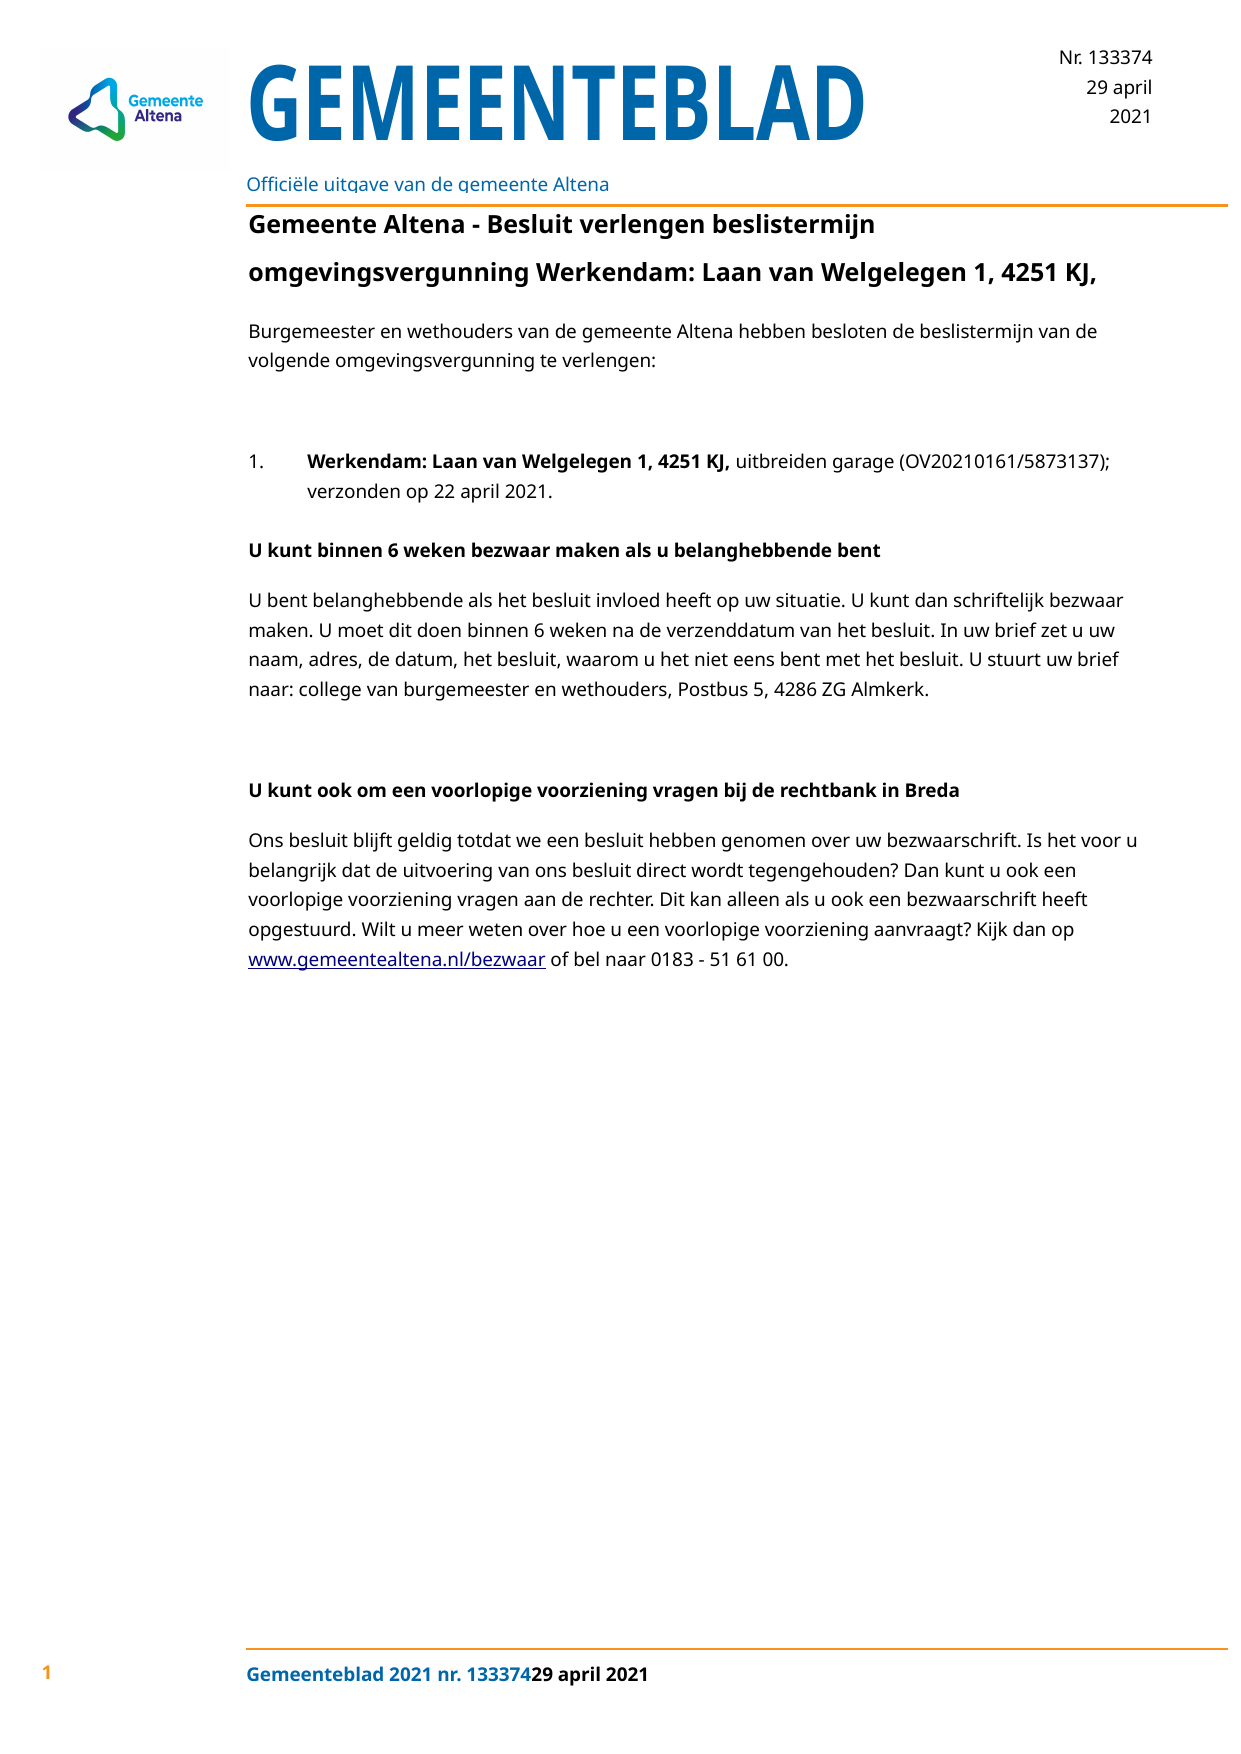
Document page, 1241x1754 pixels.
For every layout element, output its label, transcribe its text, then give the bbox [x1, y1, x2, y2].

text U kunt ook om een voorlopige voorziening vragen bij de rechtbank in Breda [248, 777, 1152, 803]
text Ons besluit blijft geldig totdat we een besluit hebben genomen over uw bezwaarschrift. Is het voor u belangrijk dat de uitvoering van ons besluit direct wordt tegengehouden? Dan kunt u ook een voorlopige voorziening vragen aan de rechter. Dit kan alleen als u ook een bezwaarschrift heeft opgestuurd. Wilt u meer weten over hoe u een voorlopige voorziening aanvraagt? Kijk dan op www.gemeentealtena.nl/bezwaar of bel naar 0183 - 51 61 00. [248, 827, 1152, 972]
picture [41, 47, 231, 172]
list Werkendam: Laan van Welgelegen 1, 4251 KJ, uitbreiden garage (OV20210161/5873137); verzonden op 22 april 2021. [248, 448, 1152, 504]
text U bent belanghebbende als het besluit invloed heeft op uw situatie. U kunt dan schriftelijk bezwaar maken. U moet dit doen binnen 6 weken na de verzenddatum van het besluit. In uw brief zet u uw naam, adres, de datum, het besluit, waarom u het niet eens bent met het besluit. U stuurt uw brief naar: college van burgemeester en wethouders, Postbus 5, 4286 ZG Almkerk. [248, 587, 1152, 702]
text Burgemeester en wethouders van de gemeente Altena hebben besloten de beslistermijn van de volgende omgevingsvergunning te verlengen: [248, 318, 1152, 373]
text Gemeente Altena - Besluit verlengen beslistermijn omgevingsvergunning Werkendam: Laan van Welgelegen 1, 4251 KJ, [248, 207, 1152, 288]
text U kunt binnen 6 weken bezwaar maken als u belanghebbende bent [248, 537, 1152, 563]
